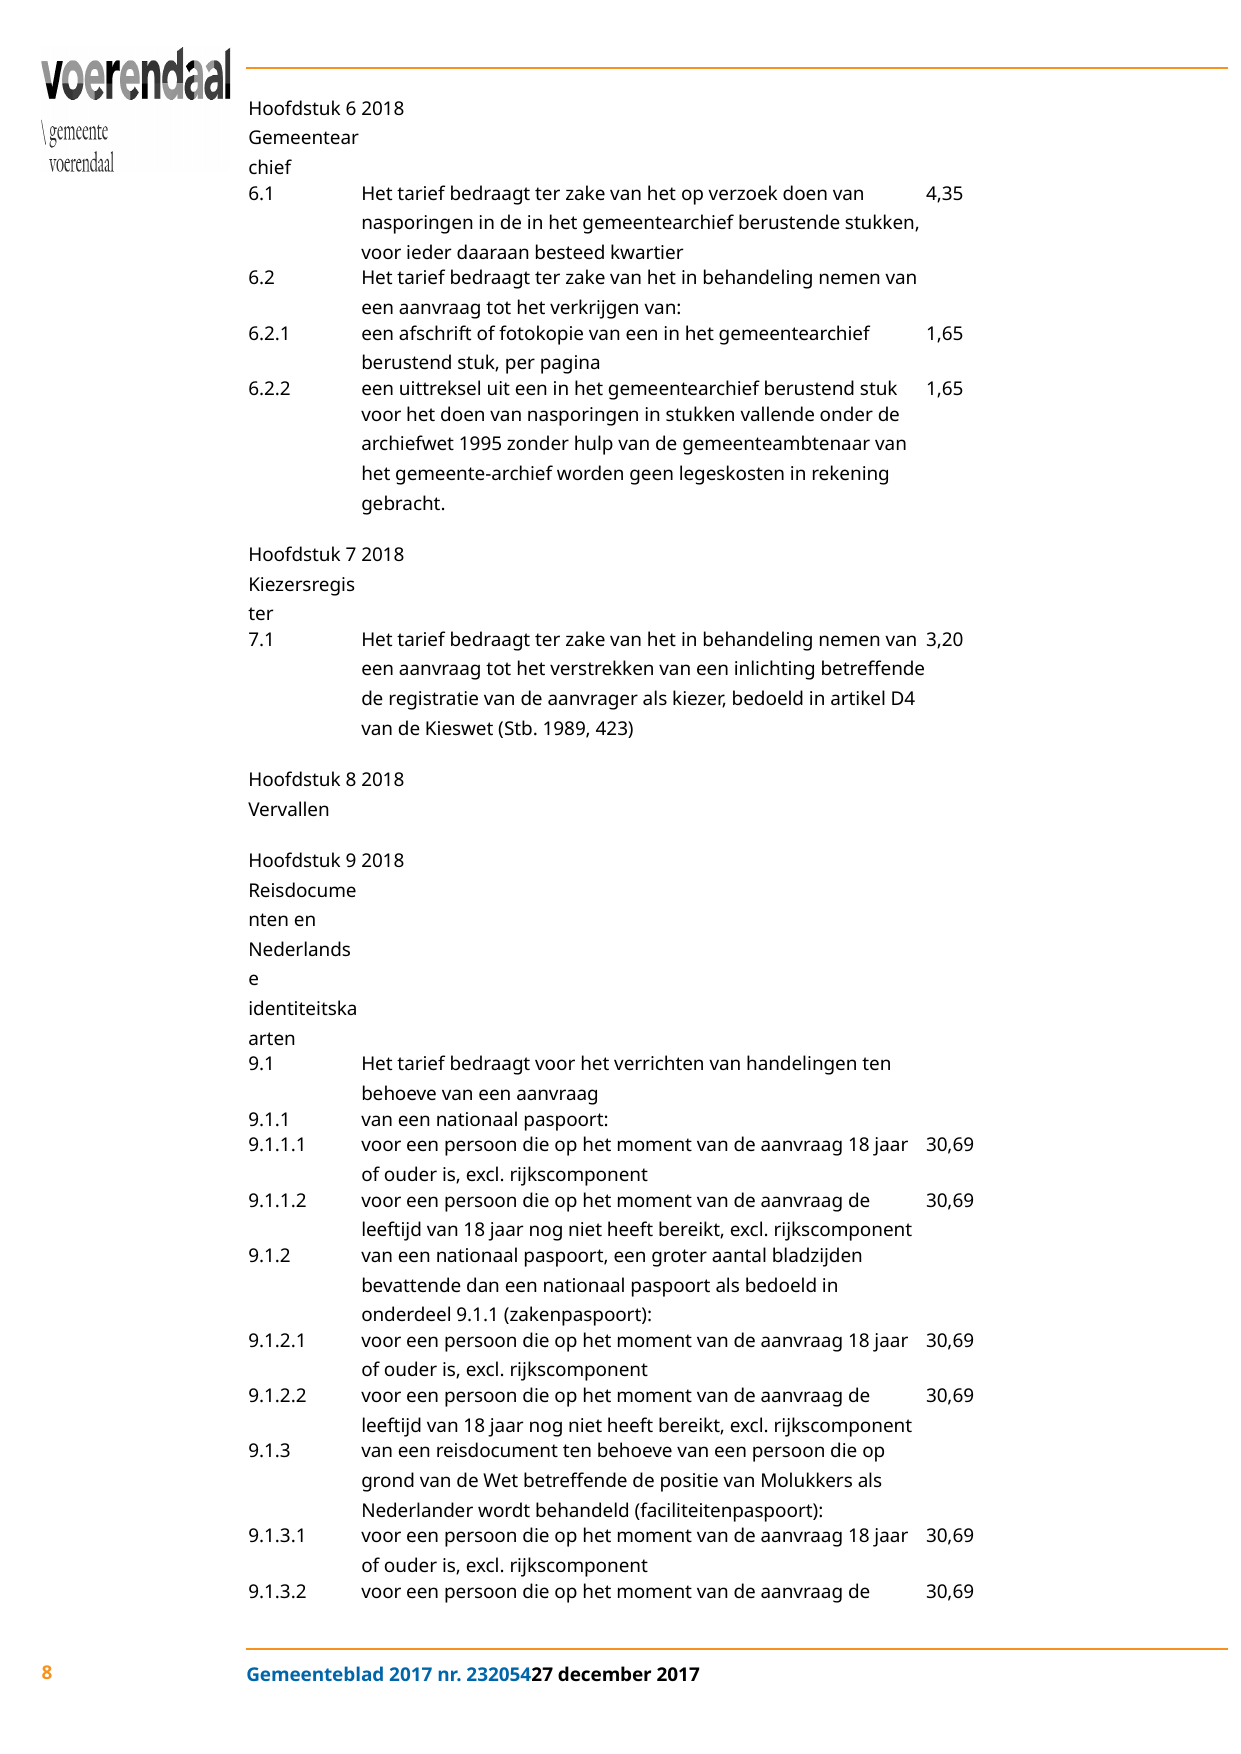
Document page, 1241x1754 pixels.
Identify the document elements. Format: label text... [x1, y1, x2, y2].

table_cell [248, 741, 361, 766]
table_cell 9.1.1.2 [248, 1187, 361, 1242]
table_cell 6.2.2 [248, 375, 361, 401]
table_cell voor een persoon die op het moment van de aanvraag de leeftijd van 18 jaar nog niet heeft bereikt, excl. rijkscomponent [361, 1187, 926, 1242]
table_cell 30,69 [926, 1578, 1039, 1604]
table_cell [926, 1051, 1039, 1106]
table_cell 1,65 [926, 320, 1039, 375]
table_cell 9.1.1 [248, 1106, 361, 1132]
table_cell Hoofdstuk 8 Vervallen [248, 766, 361, 822]
table_cell 6.2.1 [248, 320, 361, 375]
table_cell 4,35 [926, 180, 1039, 264]
table_cell 9.1.1.1 [248, 1132, 361, 1187]
table_cell 3,20 [926, 626, 1039, 741]
table_cell 2018 [361, 541, 1039, 626]
table_cell voor een persoon die op het moment van de aanvraag de [361, 1578, 926, 1604]
table_cell [361, 515, 926, 541]
table_cell Het tarief bedraagt ter zake van het in behandeling nemen van een aanvraag tot het verstrekken van een inlichting betreffende de registratie van de aanvrager als kiezer, bedoeld in artikel D4 van de Kieswet (Stb. 1989, 423) [361, 626, 926, 741]
table_cell [361, 822, 926, 847]
table_cell van een nationaal paspoort, een groter aantal bladzijden bevattende dan een nationaal paspoort als bedoeld in onderdeel 9.1.1 (zakenpaspoort): [361, 1242, 926, 1327]
table_cell een uittreksel uit een in het gemeentearchief berustend stuk [361, 375, 926, 401]
table_cell 1,65 [926, 375, 1039, 401]
table_cell 2018 [361, 95, 1039, 180]
table_cell Hoofdstuk 6 Gemeentearchief [248, 95, 361, 180]
table_cell [926, 1242, 1039, 1327]
table_cell [248, 401, 361, 515]
table_cell [926, 822, 1039, 847]
table_cell 30,69 [926, 1327, 1039, 1382]
table_cell [361, 741, 926, 766]
table_cell [926, 1438, 1039, 1523]
table_cell 30,69 [926, 1132, 1039, 1187]
table_cell voor een persoon die op het moment van de aanvraag de leeftijd van 18 jaar nog niet heeft bereikt, excl. rijkscomponent [361, 1383, 926, 1438]
table_cell 6.1 [248, 180, 361, 264]
picture [41, 47, 231, 172]
table_cell [926, 265, 1039, 320]
table_cell voor een persoon die op het moment van de aanvraag 18 jaar of ouder is, excl. rijkscomponent [361, 1132, 926, 1187]
table_cell voor het doen van nasporingen in stukken vallende onder de archiefwet 1995 zonder hulp van de gemeenteambtenaar van het gemeente-archief worden geen legeskosten in rekening gebracht. [361, 401, 926, 515]
table_cell Het tarief bedraagt ter zake van het in behandeling nemen van een aanvraag tot het verkrijgen van: [361, 265, 926, 320]
table_cell 9.1.2 [248, 1242, 361, 1327]
table_cell Hoofdstuk 9 Reisdocumenten en Nederlandse identiteitskaarten [248, 847, 361, 1051]
table_cell Het tarief bedraagt voor het verrichten van handelingen ten behoeve van een aanvraag [361, 1051, 926, 1106]
table_cell 30,69 [926, 1187, 1039, 1242]
table_cell [926, 515, 1039, 541]
table_cell [926, 741, 1039, 766]
table_cell 9.1.2.1 [248, 1327, 361, 1382]
table_cell 2018 [361, 847, 1039, 1051]
table_cell een afschrift of fotokopie van een in het gemeentearchief berustend stuk, per pagina [361, 320, 926, 375]
table_cell Hoofdstuk 7 Kiezersregister [248, 541, 361, 626]
table_cell 9.1.3.1 [248, 1523, 361, 1578]
table_cell Het tarief bedraagt ter zake van het op verzoek doen van nasporingen in de in het gemeentearchief berustende stukken, voor ieder daaraan besteed kwartier [361, 180, 926, 264]
table_cell van een nationaal paspoort: [361, 1106, 926, 1132]
table_cell 2018 [361, 766, 1039, 822]
table_cell [926, 1106, 1039, 1132]
table_cell 9.1.3 [248, 1438, 361, 1523]
table_cell 7.1 [248, 626, 361, 741]
table_cell 9.1.2.2 [248, 1383, 361, 1438]
table_cell [248, 515, 361, 541]
table_cell van een reisdocument ten behoeve van een persoon die op grond van de Wet betreffende de positie van Molukkers als Nederlander wordt behandeld (faciliteitenpaspoort): [361, 1438, 926, 1523]
table_cell 9.1 [248, 1051, 361, 1106]
table_cell voor een persoon die op het moment van de aanvraag 18 jaar of ouder is, excl. rijkscomponent [361, 1327, 926, 1382]
table_cell 9.1.3.2 [248, 1578, 361, 1604]
table_cell [248, 822, 361, 847]
table_cell voor een persoon die op het moment van de aanvraag 18 jaar of ouder is, excl. rijkscomponent [361, 1523, 926, 1578]
table_cell [926, 401, 1039, 515]
table_cell 30,69 [926, 1383, 1039, 1438]
table_cell 30,69 [926, 1523, 1039, 1578]
table_cell 6.2 [248, 265, 361, 320]
